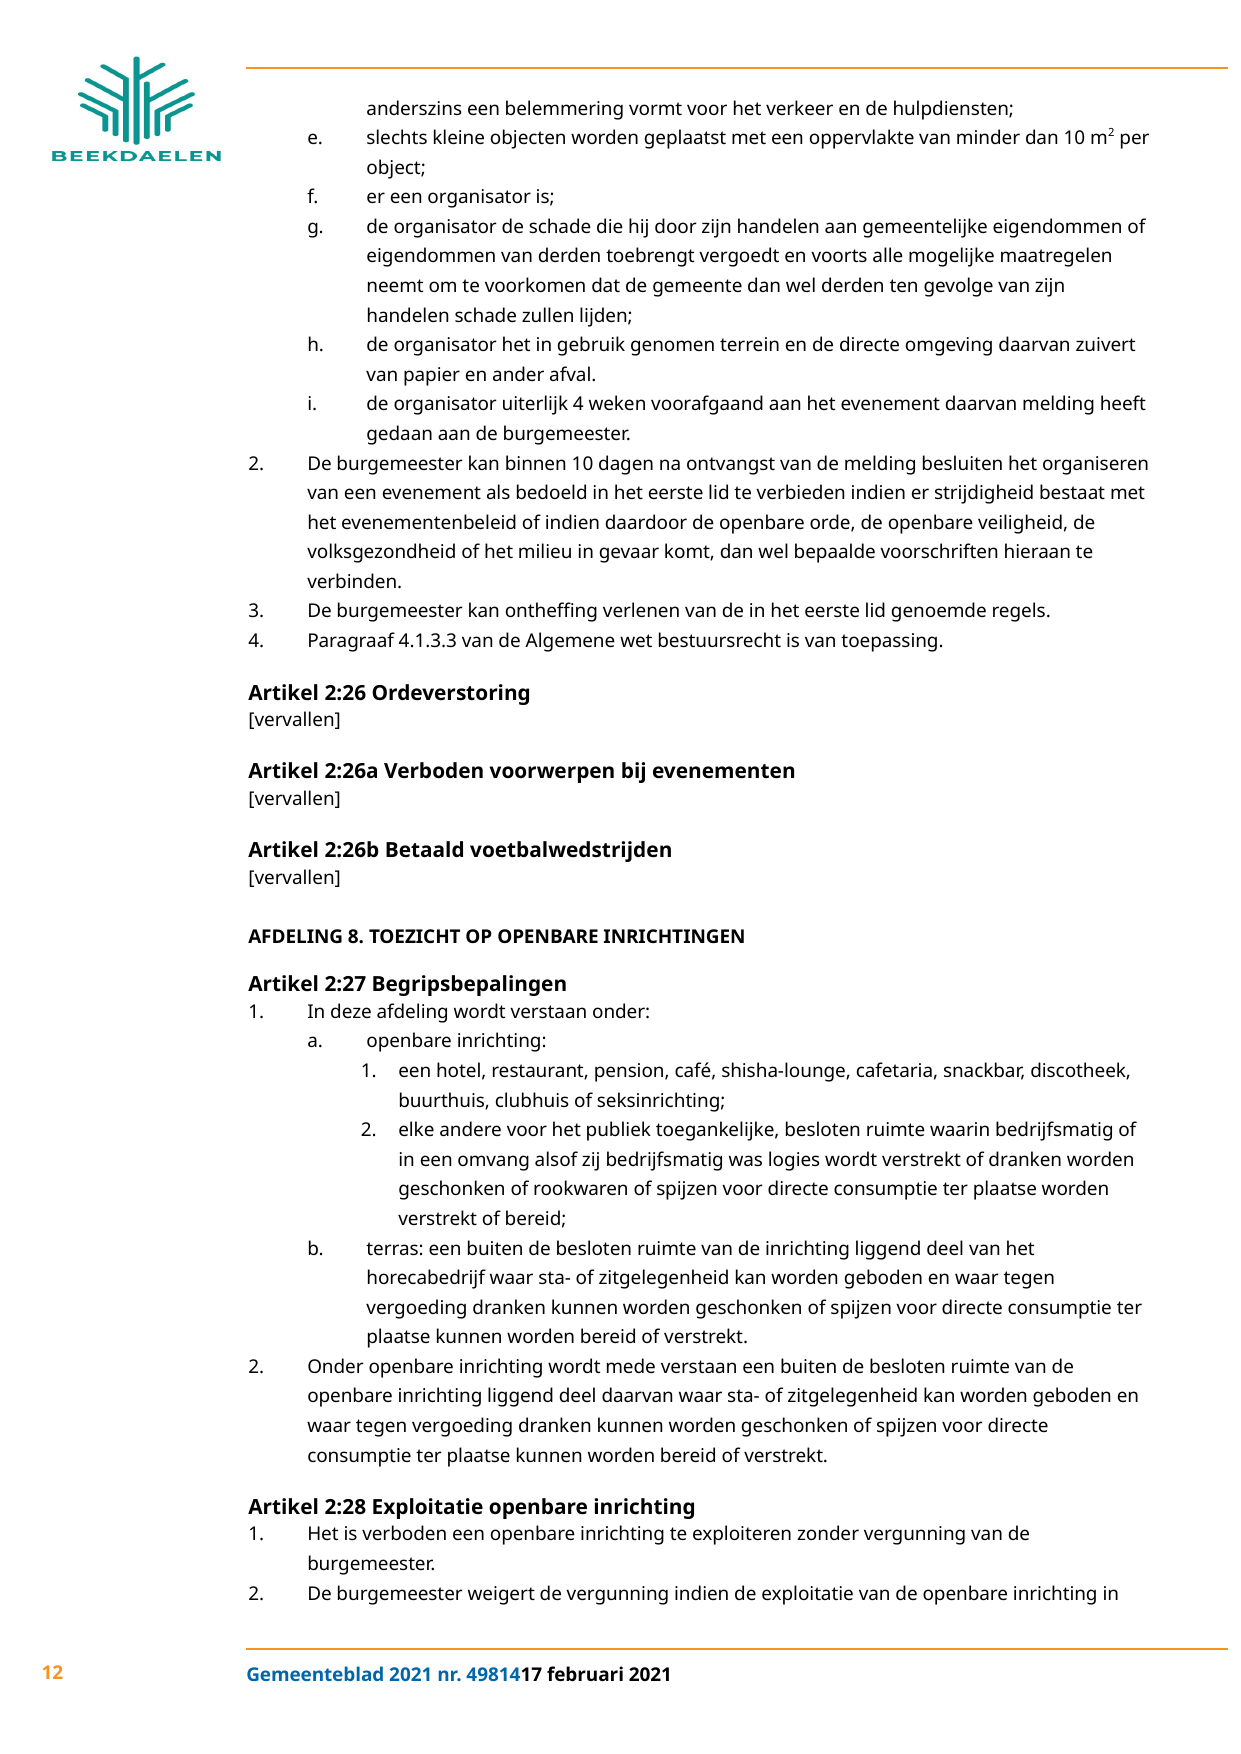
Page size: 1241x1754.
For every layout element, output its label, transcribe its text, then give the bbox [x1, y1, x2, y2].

list Paragraaf 4.1.3.3 van de Algemene wet bestuursrecht is van toepassing. [248, 627, 1152, 653]
text [vervallen] [248, 785, 1152, 811]
list de organisator de schade die hij door zijn handelen aan gemeentelijke eigendommen of eigendommen van derden toebrengt vergoedt en voorts alle mogelijke maatregelen neemt om te voorkomen dat de gemeente dan wel derden ten gevolge van zijn handelen schade zullen lijden; [307, 213, 1152, 328]
list Onder openbare inrichting wordt mede verstaan een buiten de besloten ruimte van de openbare inrichting liggend deel daarvan waar sta- of zitgelegenheid kan worden geboden en waar tegen vergoeding dranken kunnen worden geschonken of spijzen voor directe consumptie ter plaatse kunnen worden bereid of verstrekt. [248, 1353, 1152, 1467]
text [vervallen] [248, 864, 1152, 889]
list slechts kleine objecten worden geplaatst met een oppervlakte van minder dan 10 m2 per object; [307, 124, 1152, 180]
list de organisator uiterlijk 4 weken voorafgaand aan het evenement daarvan melding heeft gedaan aan de burgemeester. [307, 391, 1152, 446]
text [vervallen] [248, 706, 1152, 732]
list De burgemeester kan binnen 10 dagen na ontvangst van de melding besluiten het organiseren van een evenement als bedoeld in het eerste lid te verbieden indien er strijdigheid bestaat met het evenementenbeleid of indien daardoor de openbare orde, de openbare veiligheid, de volksgezondheid of het milieu in gevaar komt, dan wel bepaalde voorschriften hieraan te verbinden. [248, 450, 1152, 594]
list elke andere voor het publiek toegankelijke, besloten ruimte waarin bedrijfsmatig of in een omvang alsof zij bedrijfsmatig was logies wordt verstrekt of dranken worden geschonken of rookwaren of spijzen voor directe consumptie ter plaatse worden verstrekt of bereid; [361, 1116, 1152, 1231]
text Artikel 2:28 Exploitatie openbare inrichting [248, 1492, 1152, 1521]
picture [41, 47, 231, 172]
list Het is verboden een openbare inrichting te exploiteren zonder vergunning van de burgemeester. [248, 1521, 1152, 1576]
list De burgemeester weigert de vergunning indien de exploitatie van de openbare inrichting in [248, 1580, 1152, 1606]
list openbare inrichting: [307, 1028, 1152, 1053]
list terras: een buiten de besloten ruimte van de inrichting liggend deel van het horecabedrijf waar sta- of zitgelegenheid kan worden geboden en waar tegen vergoeding dranken kunnen worden geschonken of spijzen voor directe consumptie ter plaatse kunnen worden bereid of verstrekt. [307, 1235, 1152, 1349]
list een hotel, restaurant, pension, café, shisha-lounge, cafetaria, snackbar, discotheek, buurthuis, clubhuis of seksinrichting; [361, 1057, 1152, 1112]
text AFDELING 8. TOEZICHT OP OPENBARE INRICHTINGEN [248, 923, 1152, 949]
list de organisator het in gebruik genomen terrein en de directe omgeving daarvan zuivert van papier en ander afval. [307, 331, 1152, 387]
text Artikel 2:26a Verboden voorwerpen bij evenementen [248, 757, 1152, 785]
list er een organisator is; [307, 183, 1152, 209]
list In deze afdeling wordt verstaan onder: [248, 998, 1152, 1024]
text Artikel 2:26b Betaald voetbalwedstrijden [248, 835, 1152, 864]
text Artikel 2:27 Begripsbepalingen [248, 969, 1152, 998]
list anderszins een belemmering vormt voor het verkeer en de hulpdiensten; [307, 95, 1152, 121]
list De burgemeester kan ontheffing verlenen van de in het eerste lid genoemde regels. [248, 598, 1152, 623]
text Artikel 2:26 Ordeverstoring [248, 678, 1152, 706]
